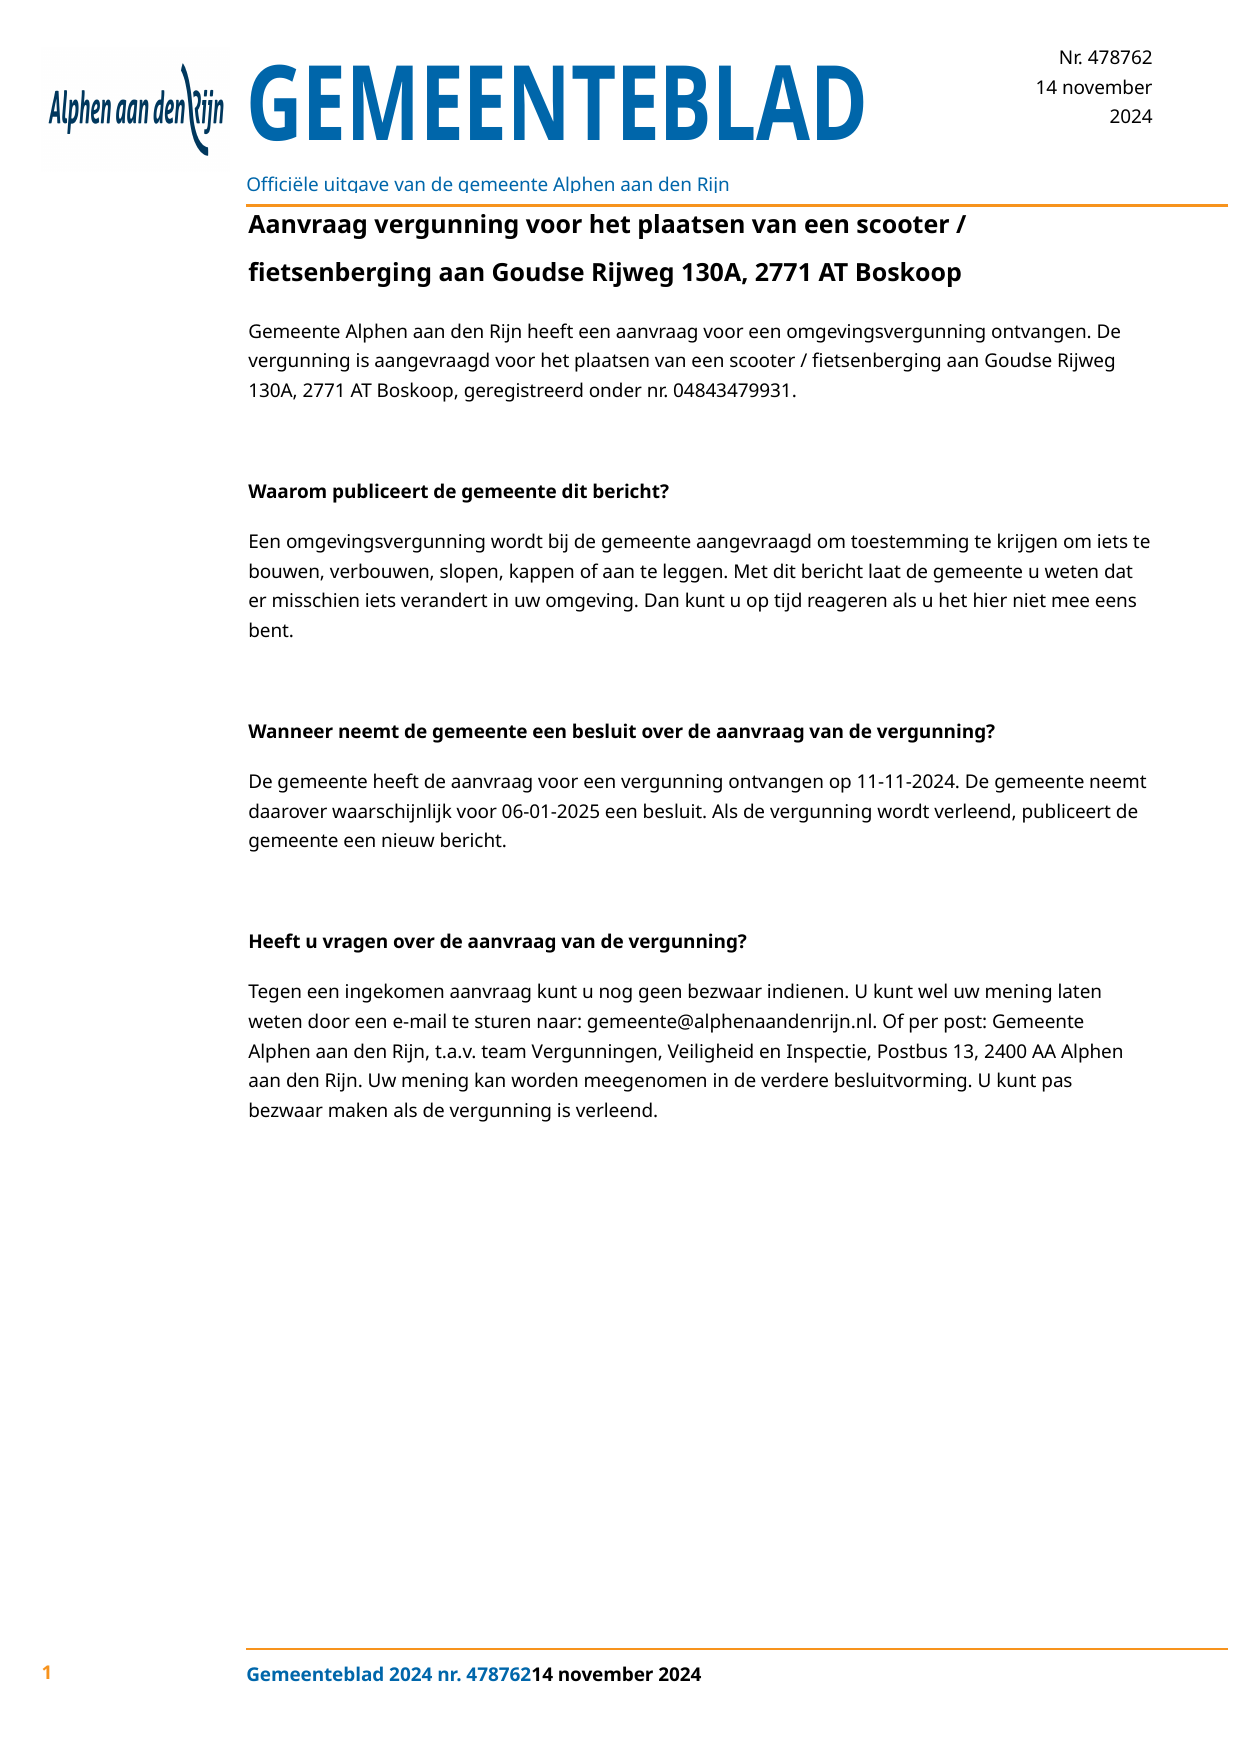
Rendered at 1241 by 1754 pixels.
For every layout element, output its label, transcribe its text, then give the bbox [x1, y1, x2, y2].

text Tegen een ingekomen aanvraag kunt u nog geen bezwaar indienen. U kunt wel uw mening laten weten door een e-mail te sturen naar: gemeente@alphenaandenrijn.nl. Of per post: Gemeente Alphen aan den Rijn, t.a.v. team Vergunningen, Veiligheid en Inspectie, Postbus 13, 2400 AA Alphen aan den Rijn. Uw mening kan worden meegenomen in de verdere besluitvorming. U kunt pas bezwaar maken als de vergunning is verleend. [248, 979, 1152, 1123]
picture [41, 47, 231, 172]
text Gemeente Alphen aan den Rijn heeft een aanvraag voor een omgevingsvergunning ontvangen. De vergunning is aangevraagd voor het plaatsen van een scooter / fietsenberging aan Goudse Rijweg 130A, 2771 AT Boskoop, geregistreerd onder nr. 04843479931. [248, 318, 1152, 403]
text Waarom publiceert de gemeente dit bericht? [248, 478, 1152, 504]
text Aanvraag vergunning voor het plaatsen van een scooter / fietsenberging aan Goudse Rijweg 130A, 2771 AT Boskoop [248, 207, 1152, 288]
text Een omgevingsvergunning wordt bij de gemeente aangevraagd om toestemming te krijgen om iets te bouwen, verbouwen, slopen, kappen of aan te leggen. Met dit bericht laat de gemeente u weten dat er misschien iets verandert in uw omgeving. Dan kunt u op tijd reageren als u het hier niet mee eens bent. [248, 528, 1152, 643]
text Heeft u vragen over de aanvraag van de vergunning? [248, 928, 1152, 954]
text De gemeente heeft de aanvraag voor een vergunning ontvangen op 11-11-2024. De gemeente neemt daarover waarschijnlijk voor 06-01-2025 een besluit. Als de vergunning wordt verleend, publiceert de gemeente een nieuw bericht. [248, 768, 1152, 853]
text Wanneer neemt de gemeente een besluit over de aanvraag van de vergunning? [248, 718, 1152, 744]
